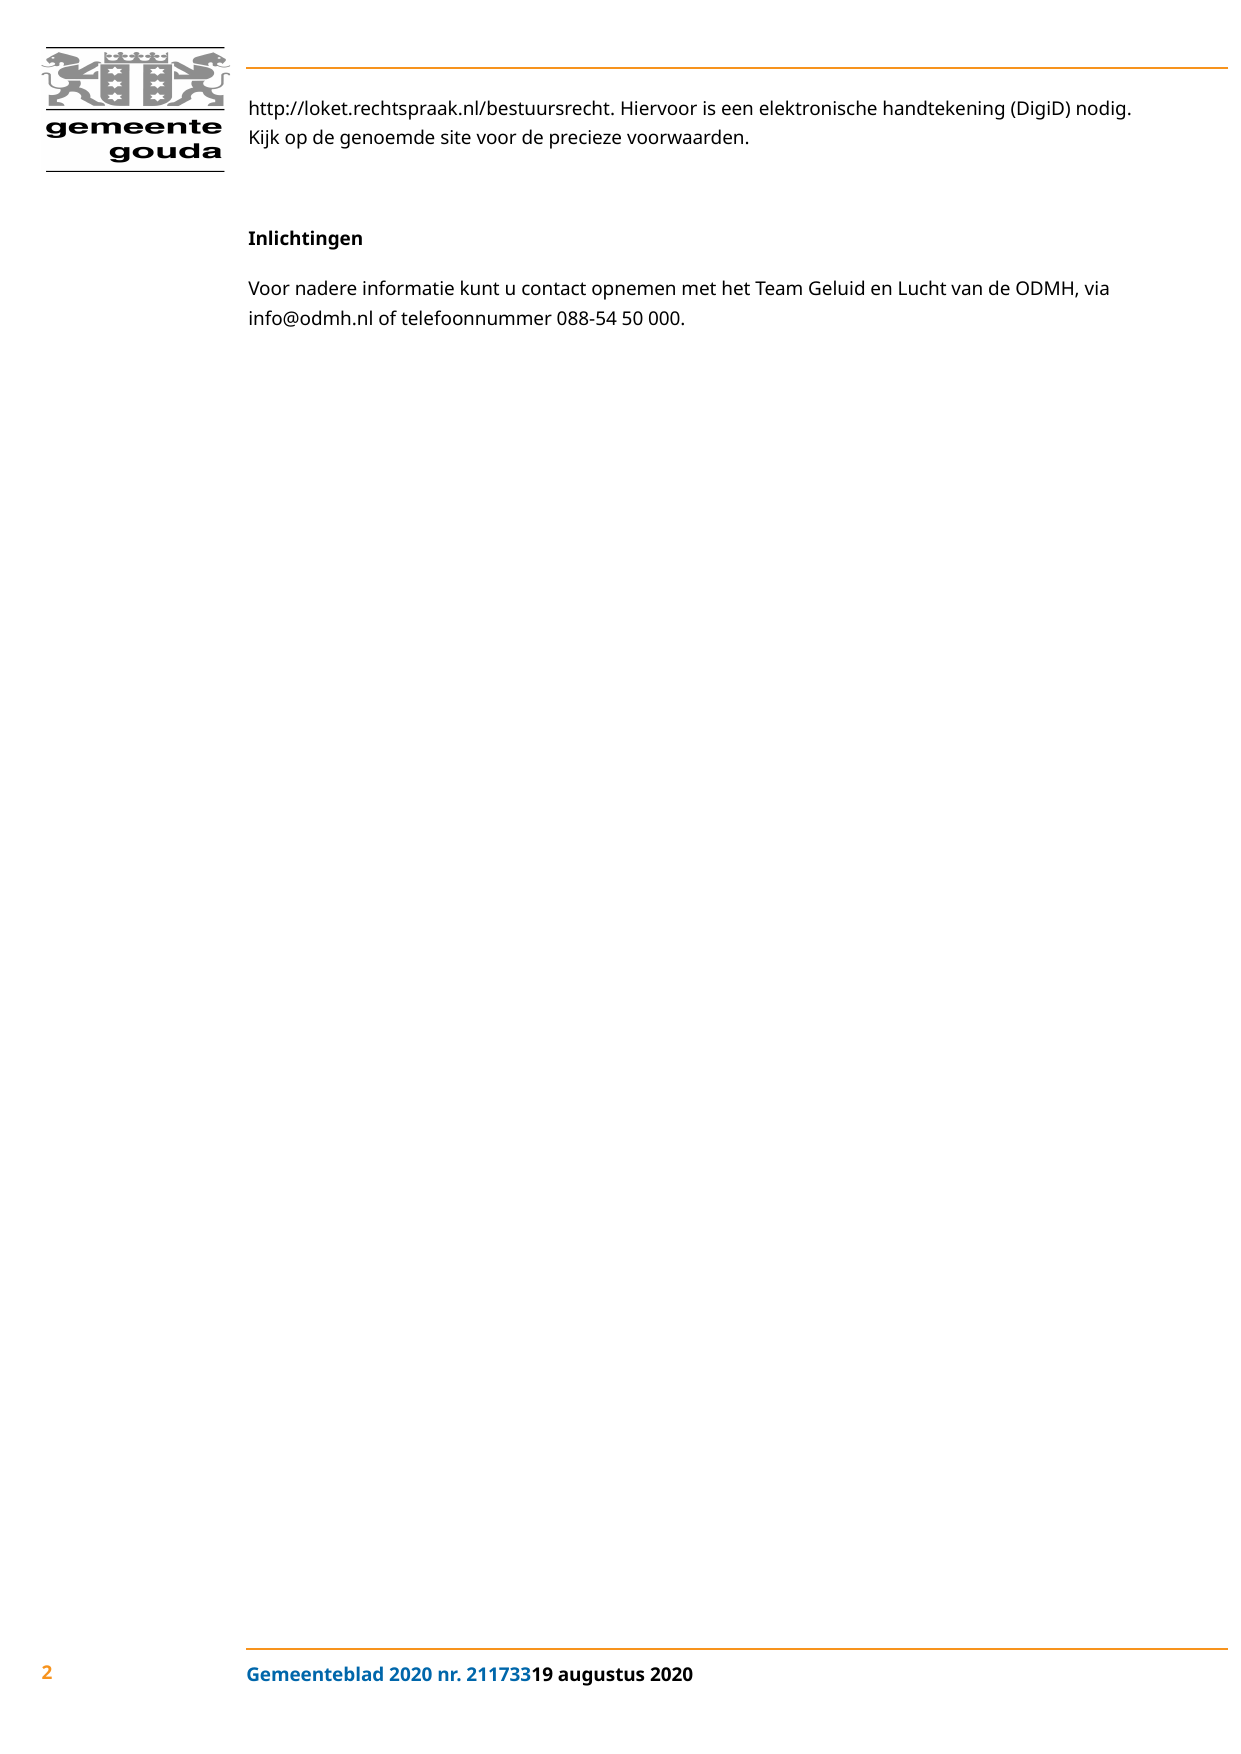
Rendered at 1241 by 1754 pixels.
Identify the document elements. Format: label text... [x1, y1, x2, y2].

text http://loket.rechtspraak.nl/bestuursrecht. Hiervoor is een elektronische handtekening (DigiD) nodig. Kijk op de genoemde site voor de precieze voorwaarden. [248, 95, 1152, 150]
text Voor nadere informatie kunt u contact opnemen met het Team Geluid en Lucht van de ODMH, via info@odmh.nl of telefoonnummer 088-54 50 000. [248, 276, 1152, 331]
text Inlichtingen [248, 225, 1152, 251]
picture [41, 47, 231, 172]
